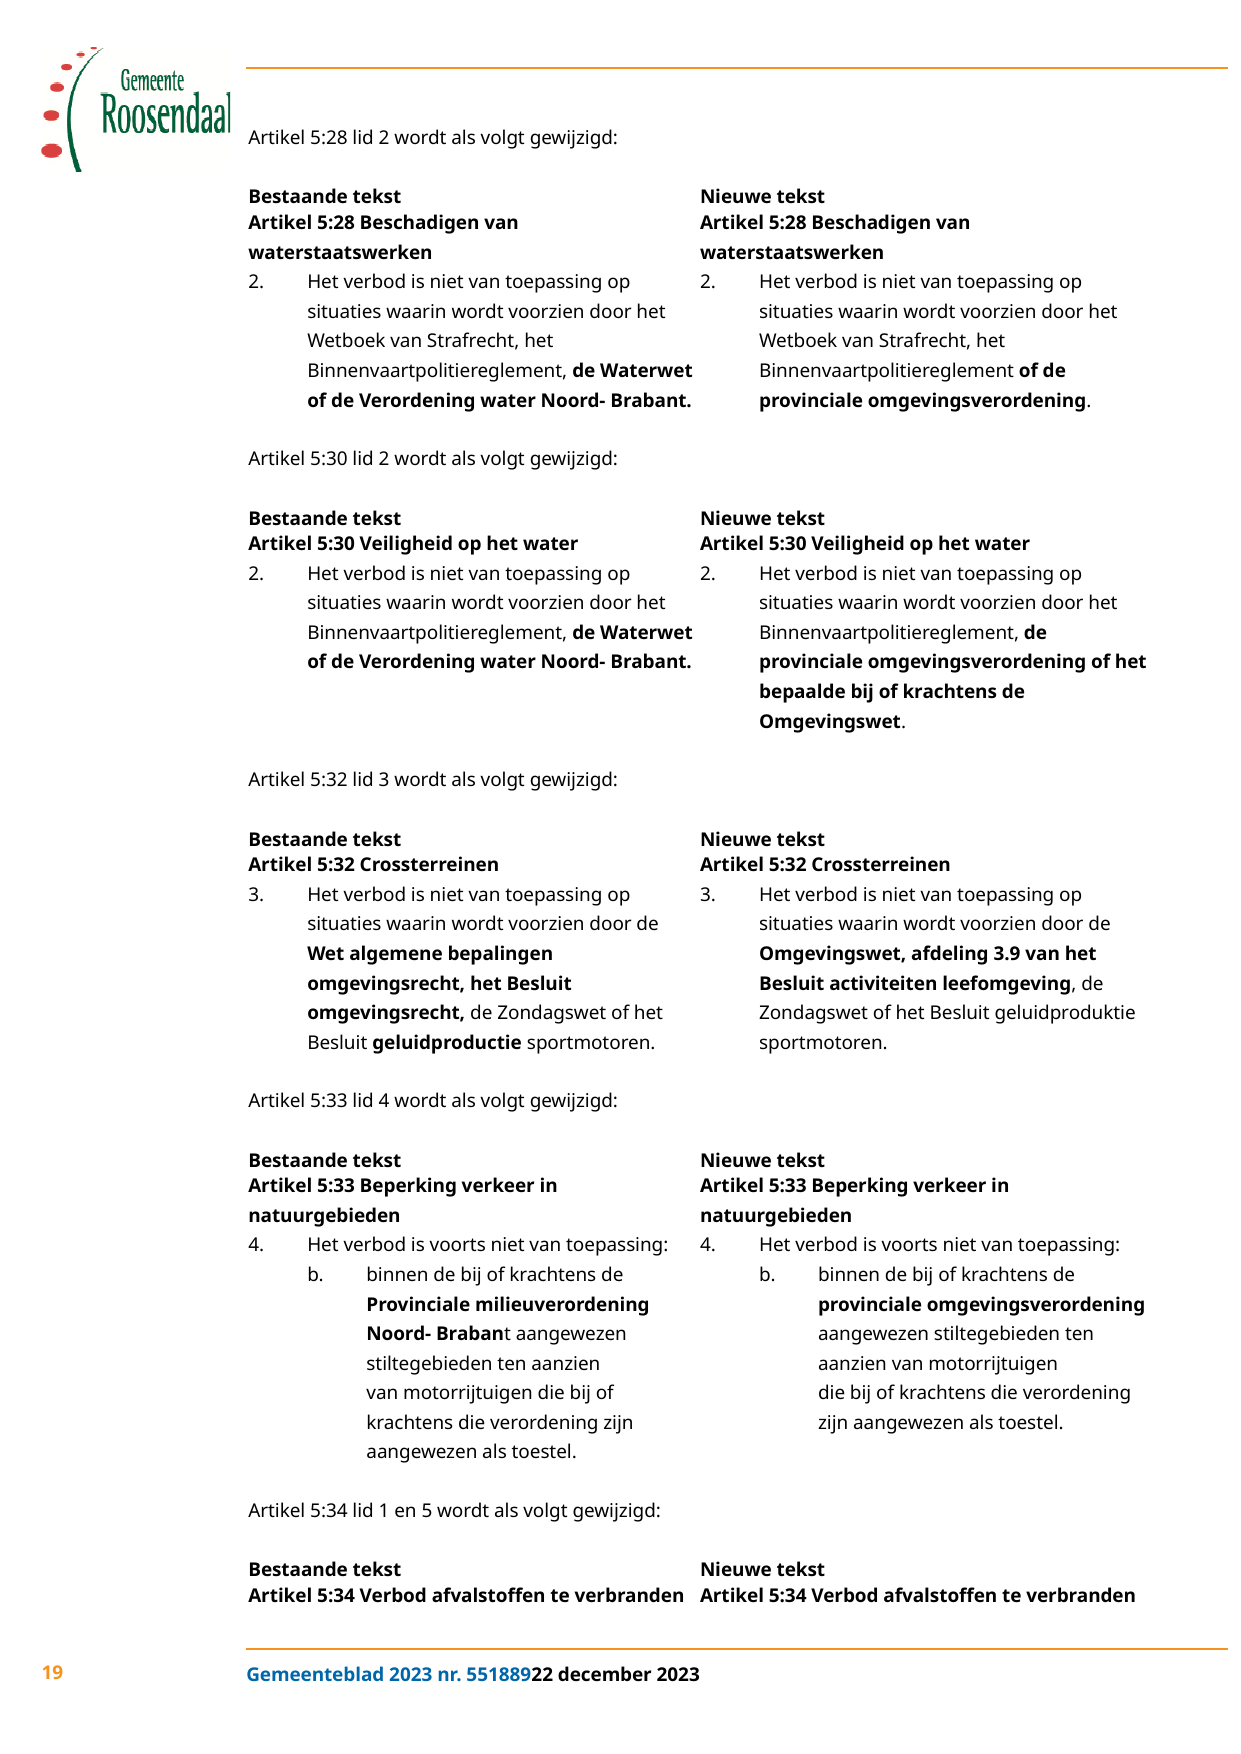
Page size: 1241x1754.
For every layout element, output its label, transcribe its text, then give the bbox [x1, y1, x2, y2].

text Artikel 5:32 lid 3 wordt als volgt gewijzigd: [248, 766, 1152, 792]
table_cell Artikel 5:32 Crossterreinen Het verbod is niet van toepassing op situaties waarin wordt voorzien door de Wet algemene bepalingen omgevingsrecht, het Besluit omgevingsrecht, de Zondagswet of het Besluit geluidproductie sportmotoren. [248, 851, 700, 1055]
text Artikel 5:30 lid 2 wordt als volgt gewijzigd: [248, 445, 1152, 471]
table_cell Artikel 5:30 Veiligheid op het water Het verbod is niet van toepassing op situaties waarin wordt voorzien door het Binnenvaartpolitiereglement, de Waterwet of de Verordening water Noord- Brabant. [248, 530, 700, 734]
table_header Bestaande tekst [248, 826, 700, 851]
table_cell Artikel 5:34 Verbod afvalstoffen te verbranden [700, 1582, 1152, 1608]
table_header Nieuwe tekst [700, 1147, 1152, 1172]
table_header Nieuwe tekst [700, 826, 1152, 851]
table_header Bestaande tekst [248, 1147, 700, 1172]
picture [41, 47, 231, 172]
table_header Bestaande tekst [248, 505, 700, 530]
table_header Nieuwe tekst [700, 184, 1152, 209]
table_header Nieuwe tekst [700, 1557, 1152, 1582]
table_header Bestaande tekst [248, 184, 700, 209]
table_header Nieuwe tekst [700, 505, 1152, 530]
table_cell Artikel 5:34 Verbod afvalstoffen te verbranden [248, 1582, 700, 1608]
table_header Bestaande tekst [248, 1557, 700, 1582]
table_cell Artikel 5:32 Crossterreinen Het verbod is niet van toepassing op situaties waarin wordt voorzien door de Omgevingswet, afdeling 3.9 van het Besluit activiteiten leefomgeving, de Zondagswet of het Besluit geluidproduktie sportmotoren. [700, 851, 1152, 1055]
table_cell Artikel 5:33 Beperking verkeer in natuurgebieden Het verbod is voorts niet van toepassing: binnen de bij of krachtens de provinciale omgevingsverordening aangewezen stiltegebieden ten aanzien van motorrijtuigen die bij of krachtens die verordening zijn aangewezen als toestel. [700, 1173, 1152, 1464]
text Artikel 5:28 lid 2 wordt als volgt gewijzigd: [248, 124, 1152, 150]
table_cell Artikel 5:28 Beschadigen van waterstaatswerken Het verbod is niet van toepassing op situaties waarin wordt voorzien door het Wetboek van Strafrecht, het Binnenvaartpolitiereglement of de provinciale omgevingsverordening. [700, 209, 1152, 413]
text Artikel 5:33 lid 4 wordt als volgt gewijzigd: [248, 1087, 1152, 1113]
table_cell Artikel 5:30 Veiligheid op het water Het verbod is niet van toepassing op situaties waarin wordt voorzien door het Binnenvaartpolitiereglement, de provinciale omgevingsverordening of het bepaalde bij of krachtens de Omgevingswet. [700, 530, 1152, 734]
text Artikel 5:34 lid 1 en 5 wordt als volgt gewijzigd: [248, 1497, 1152, 1523]
table_cell Artikel 5:33 Beperking verkeer in natuurgebieden Het verbod is voorts niet van toepassing: binnen de bij of krachtens de Provinciale milieuverordening Noord- Brabant aangewezen stiltegebieden ten aanzien van motorrijtuigen die bij of krachtens die verordening zijn aangewezen als toestel. [248, 1173, 700, 1464]
table_cell Artikel 5:28 Beschadigen van waterstaatswerken Het verbod is niet van toepassing op situaties waarin wordt voorzien door het Wetboek van Strafrecht, het Binnenvaartpolitiereglement, de Waterwet of de Verordening water Noord- Brabant. [248, 209, 700, 413]
